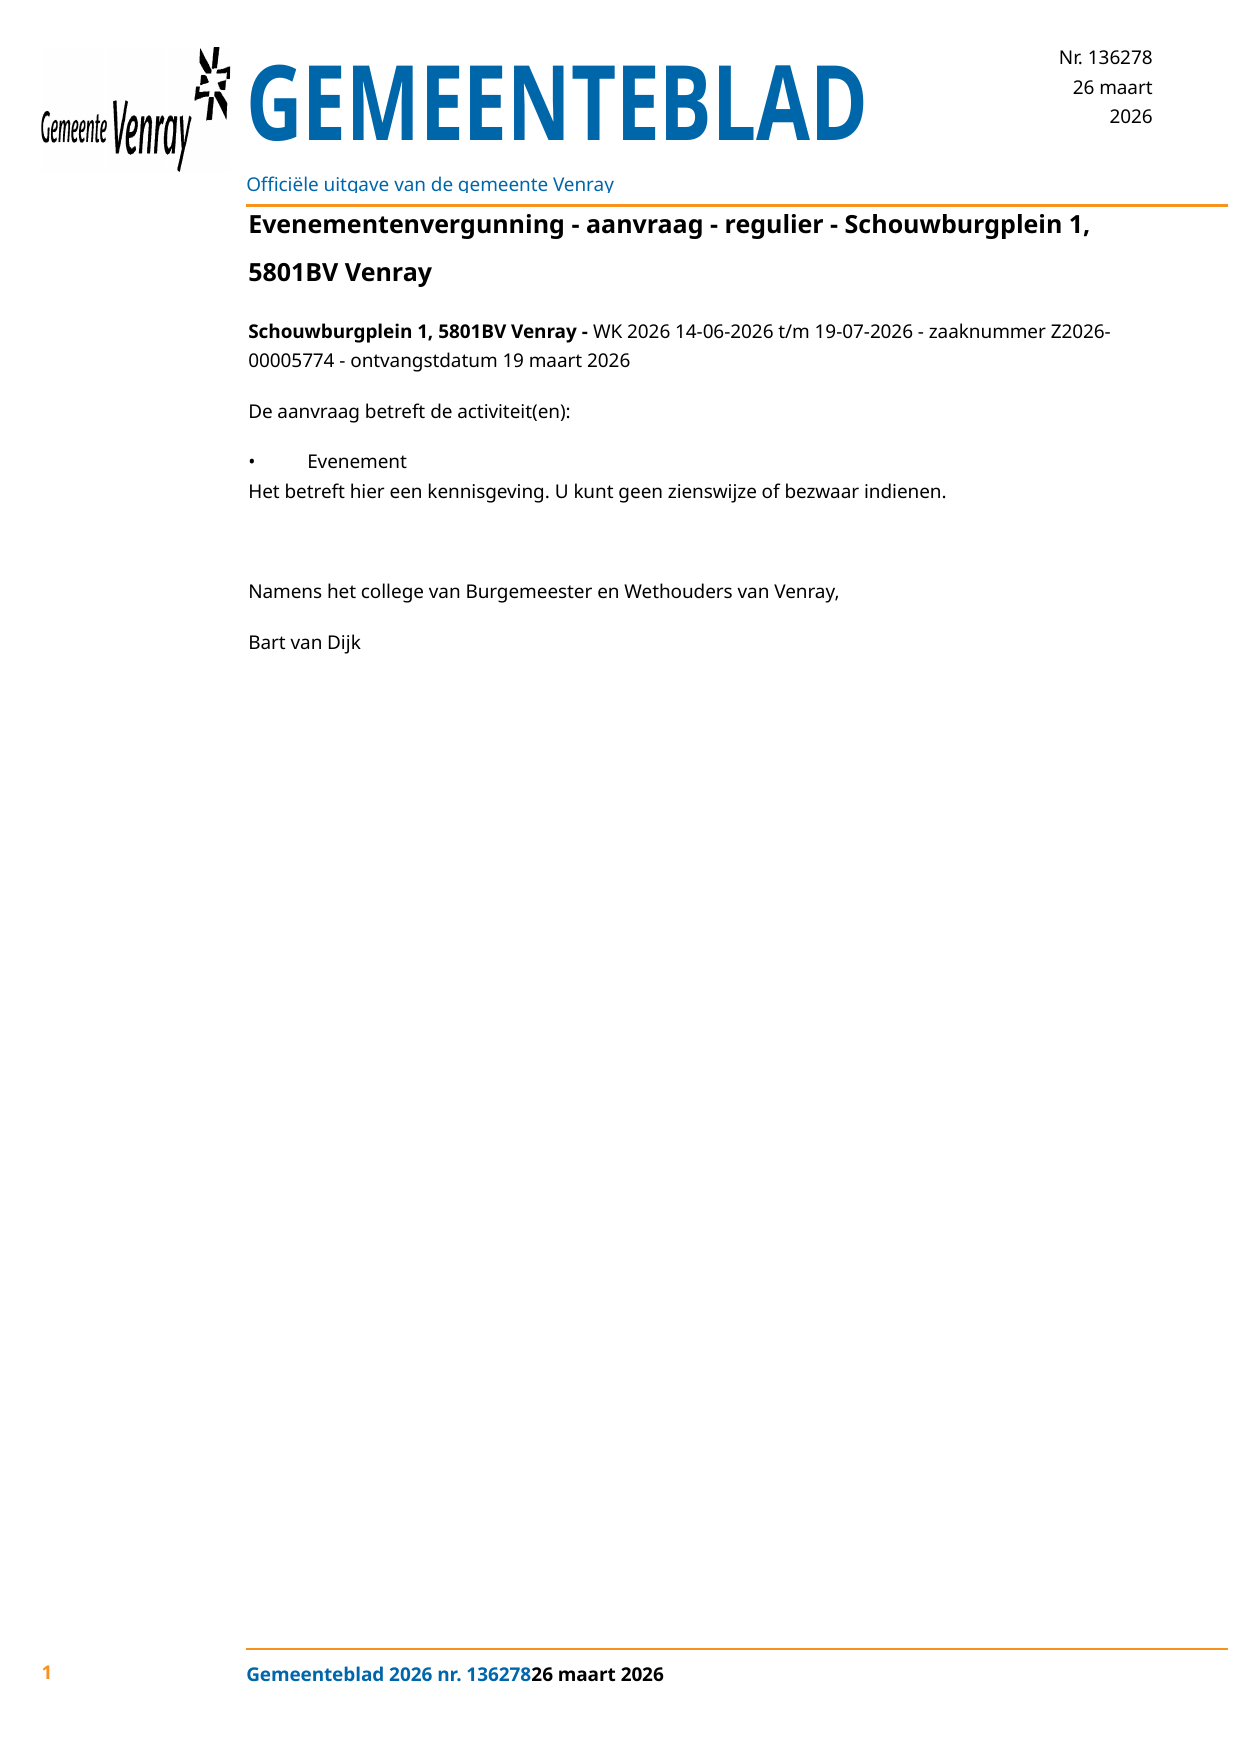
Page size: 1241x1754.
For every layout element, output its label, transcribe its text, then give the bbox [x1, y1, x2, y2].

text Bart van Dijk [248, 629, 1152, 655]
text Schouwburgplein 1, 5801BV Venray - WK 2026 14-06-2026 t/m 19-07-2026 - zaaknummer Z2026-00005774 - ontvangstdatum 19 maart 2026 [248, 318, 1152, 373]
text De aanvraag betreft de activiteit(en): [248, 398, 1152, 424]
text Namens het college van Burgemeester en Wethouders van Venray, [248, 579, 1152, 604]
picture [41, 47, 231, 172]
list Evenement [248, 448, 1152, 474]
text Het betreft hier een kennisgeving. U kunt geen zienswijze of bezwaar indienen. [248, 478, 1152, 504]
text Evenementenvergunning - aanvraag - regulier - Schouwburgplein 1, 5801BV Venray [248, 207, 1152, 288]
